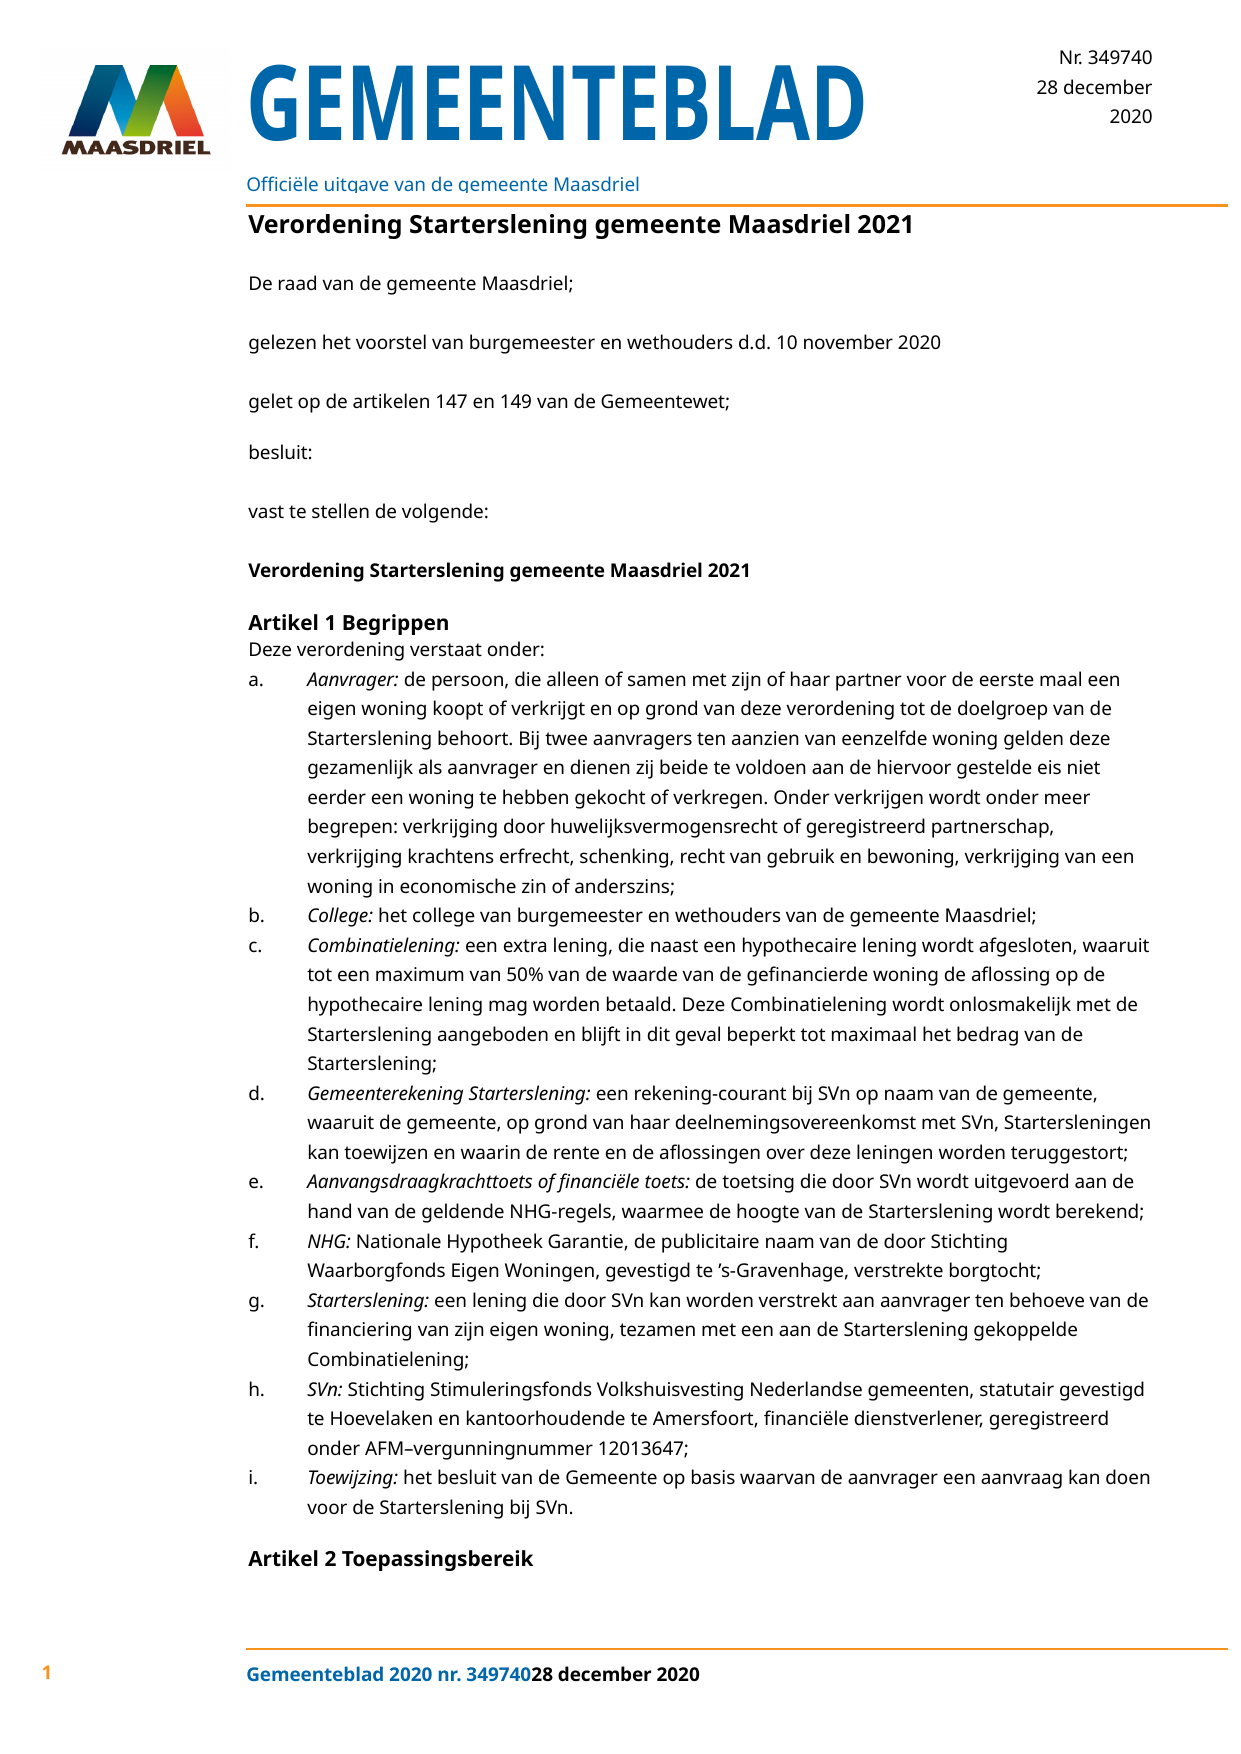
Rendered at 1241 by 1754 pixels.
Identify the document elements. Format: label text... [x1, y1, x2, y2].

text gelezen het voorstel van burgemeester en wethouders d.d. 10 november 2020 [248, 329, 1152, 355]
list Toewijzing: het besluit van de Gemeente op basis waarvan de aanvrager een aanvraag kan doen voor de Starterslening bij SVn. [248, 1464, 1152, 1520]
text Verordening Starterslening gemeente Maasdriel 2021 [248, 207, 1152, 241]
list Gemeenterekening Starterslening: een rekening-courant bij SVn op naam van de gemeente, waaruit de gemeente, op grond van haar deelnemingsovereenkomst met SVn, Startersleningen kan toewijzen en waarin de rente en de aflossingen over deze leningen worden teruggestort; [248, 1080, 1152, 1165]
text besluit: [248, 439, 1152, 465]
text gelet op de artikelen 147 en 149 van de Gemeentewet; [248, 389, 1152, 414]
list Aanvrager: de persoon, die alleen of samen met zijn of haar partner voor de eerste maal een eigen woning koopt of verkrijgt en op grond van deze verordening tot de doelgroep van de Starterslening behoort. Bij twee aanvragers ten aanzien van eenzelfde woning gelden deze gezamenlijk als aanvrager en dienen zij beide te voldoen aan de hiervoor gestelde eis niet eerder een woning te hebben gekocht of verkregen. Onder verkrijgen wordt onder meer begrepen: verkrijging door huwelijksvermogensrecht of geregistreerd partnerschap, verkrijging krachtens erfrecht, schenking, recht van gebruik en bewoning, verkrijging van een woning in economische zin of anderszins; [248, 666, 1152, 898]
text vast te stellen de volgende: [248, 498, 1152, 524]
text Verordening Starterslening gemeente Maasdriel 2021 [248, 557, 1152, 583]
list Starterslening: een lening die door SVn kan worden verstrekt aan aanvrager ten behoeve van de financiering van zijn eigen woning, tezamen met een aan de Starterslening gekoppelde Combinatielening; [248, 1287, 1152, 1372]
text Deze verordening verstaat onder: [248, 636, 1152, 662]
list College: het college van burgemeester en wethouders van de gemeente Maasdriel; [248, 902, 1152, 928]
text De raad van de gemeente Maasdriel; [248, 270, 1152, 296]
list SVn: Stichting Stimuleringsfonds Volkshuisvesting Nederlandse gemeenten, statutair gevestigd te Hoevelaken en kantoorhoudende te Amersfoort, financiële dienstverlener, geregistreerd onder AFM–vergunningnummer 12013647; [248, 1376, 1152, 1461]
list Aanvangsdraagkrachttoets of financiële toets: de toetsing die door SVn wordt uitgevoerd aan de hand van de geldende NHG-regels, waarmee de hoogte van de Starterslening wordt berekend; [248, 1169, 1152, 1224]
text Artikel 2 Toepassingsbereik [248, 1544, 1152, 1573]
picture [41, 47, 231, 172]
text Artikel 1 Begrippen [248, 608, 1152, 636]
list Combinatielening: een extra lening, die naast een hypothecaire lening wordt afgesloten, waaruit tot een maximum van 50% van de waarde van de gefinancierde woning de aflossing op de hypothecaire lening mag worden betaald. Deze Combinatielening wordt onlosmakelijk met de Starterslening aangeboden en blijft in dit geval beperkt tot maximaal het bedrag van de Starterslening; [248, 932, 1152, 1076]
list NHG: Nationale Hypotheek Garantie, de publicitaire naam van de door Stichting Waarborgfonds Eigen Woningen, gevestigd te ’s-Gravenhage, verstrekte borgtocht; [248, 1228, 1152, 1283]
